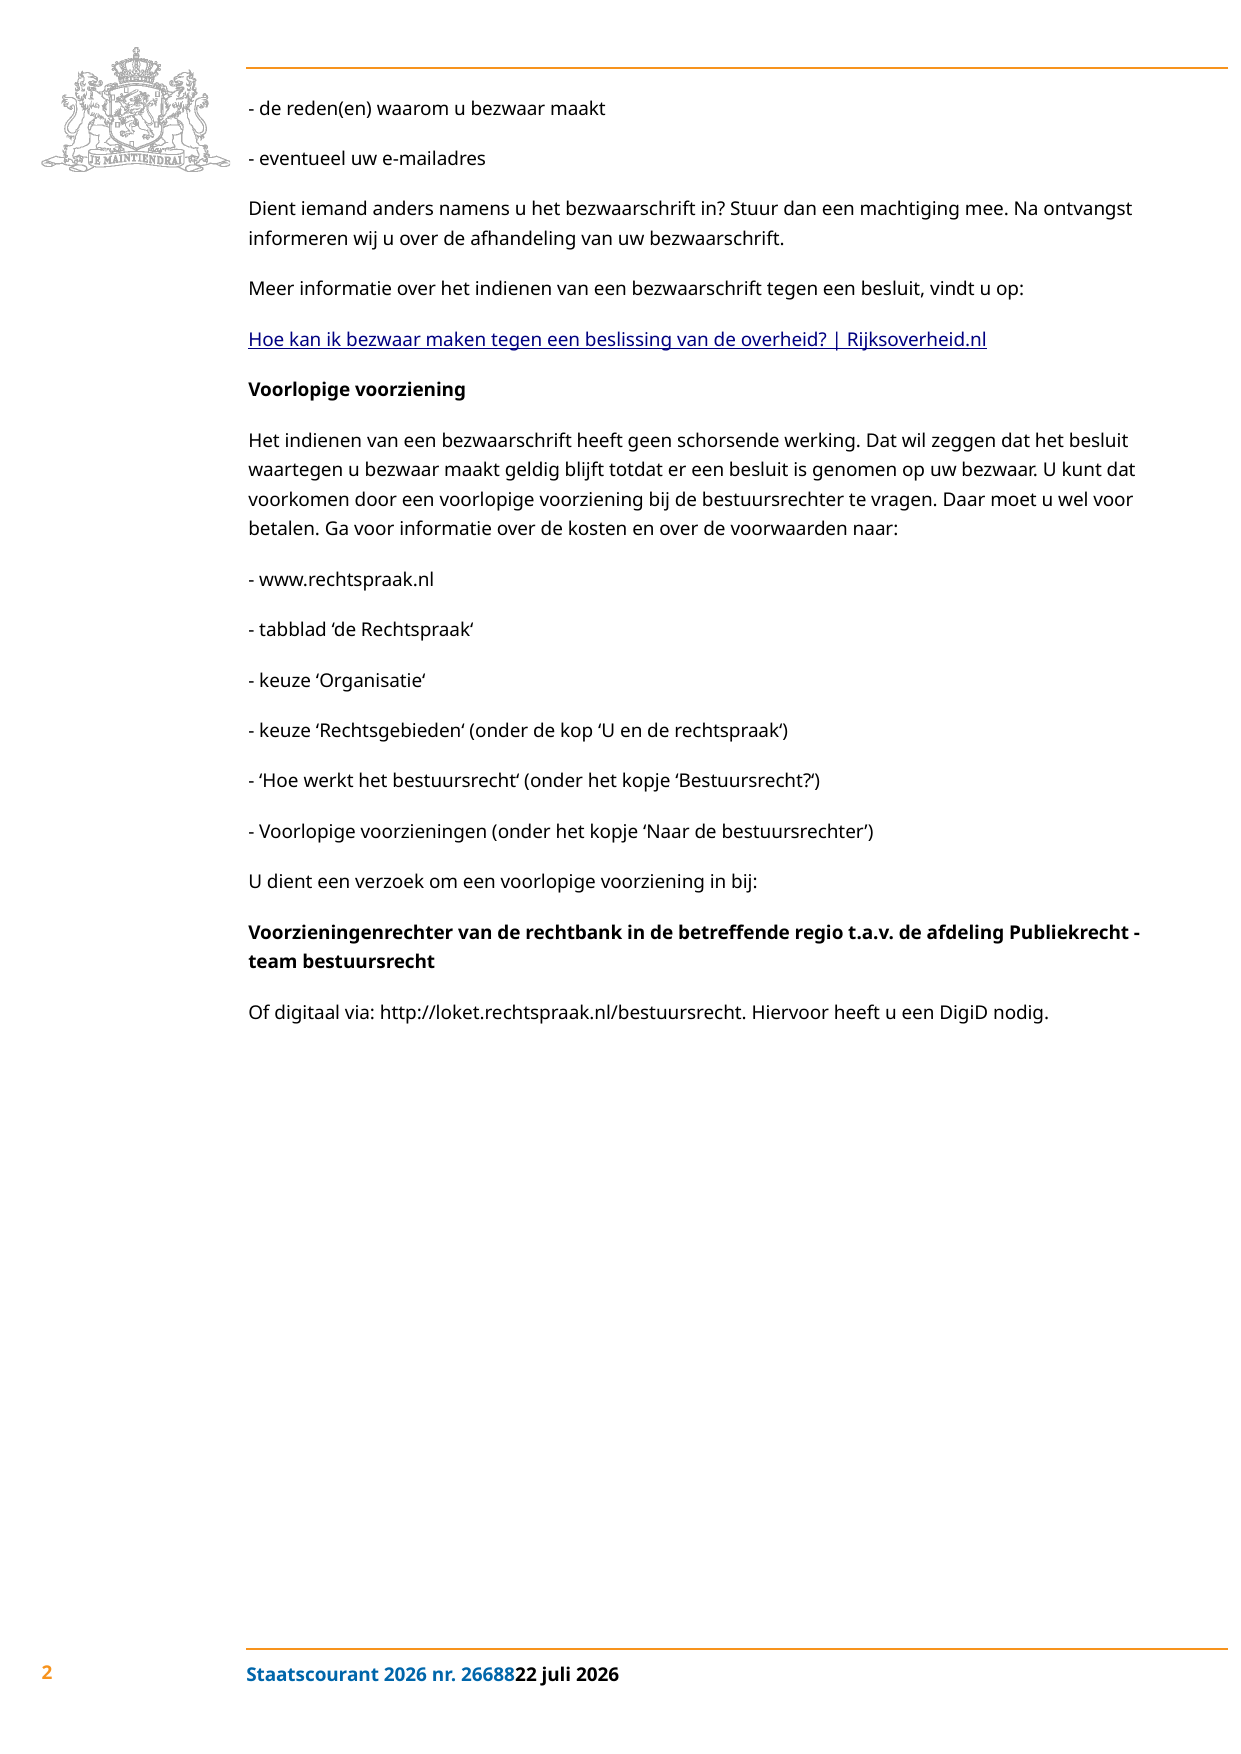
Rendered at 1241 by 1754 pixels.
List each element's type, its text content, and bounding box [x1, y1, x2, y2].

text Dient iemand anders namens u het bezwaarschrift in? Stuur dan een machtiging mee. Na ontvangst informeren wij u over de afhandeling van uw bezwaarschrift. [248, 196, 1152, 251]
text - tabblad ‘de Rechtspraak‘ [248, 616, 1152, 642]
text Voorlopige voorziening [248, 376, 1152, 402]
text - eventueel uw e-mailadres [248, 145, 1152, 171]
text U dient een verzoek om een voorlopige voorziening in bij: [248, 868, 1152, 894]
text - Voorlopige voorzieningen (onder het kopje ‘Naar de bestuursrechter’) [248, 818, 1152, 844]
text Meer informatie over het indienen van een bezwaarschrift tegen een besluit, vindt u op: [248, 276, 1152, 301]
text - de reden(en) waarom u bezwaar maakt [248, 95, 1152, 121]
picture [41, 47, 231, 172]
text Het indienen van een bezwaarschrift heeft geen schorsende werking. Dat wil zeggen dat het besluit waartegen u bezwaar maakt geldig blijft totdat er een besluit is genomen op uw bezwaar. U kunt dat voorkomen door een voorlopige voorziening bij de bestuursrechter te vragen. Daar moet u wel voor betalen. Ga voor informatie over de kosten en over de voorwaarden naar: [248, 427, 1152, 541]
text - keuze ‘Organisatie‘ [248, 667, 1152, 693]
text - ‘Hoe werkt het bestuursrecht‘ (onder het kopje ‘Bestuursrecht?‘) [248, 768, 1152, 793]
text - www.rechtspraak.nl [248, 566, 1152, 592]
text Hoe kan ik bezwaar maken tegen een beslissing van de overheid? | Rijksoverheid.nl [248, 326, 1152, 352]
text - keuze ‘Rechtsgebieden‘ (onder de kop ‘U en de rechtspraak‘) [248, 717, 1152, 743]
text Voorzieningenrechter van de rechtbank in de betreffende regio t.a.v. de afdeling Publiekrecht - team bestuursrecht [248, 919, 1152, 974]
text Of digitaal via: http://loket.rechtspraak.nl/bestuursrecht. Hiervoor heeft u een DigiD nodig. [248, 999, 1152, 1025]
